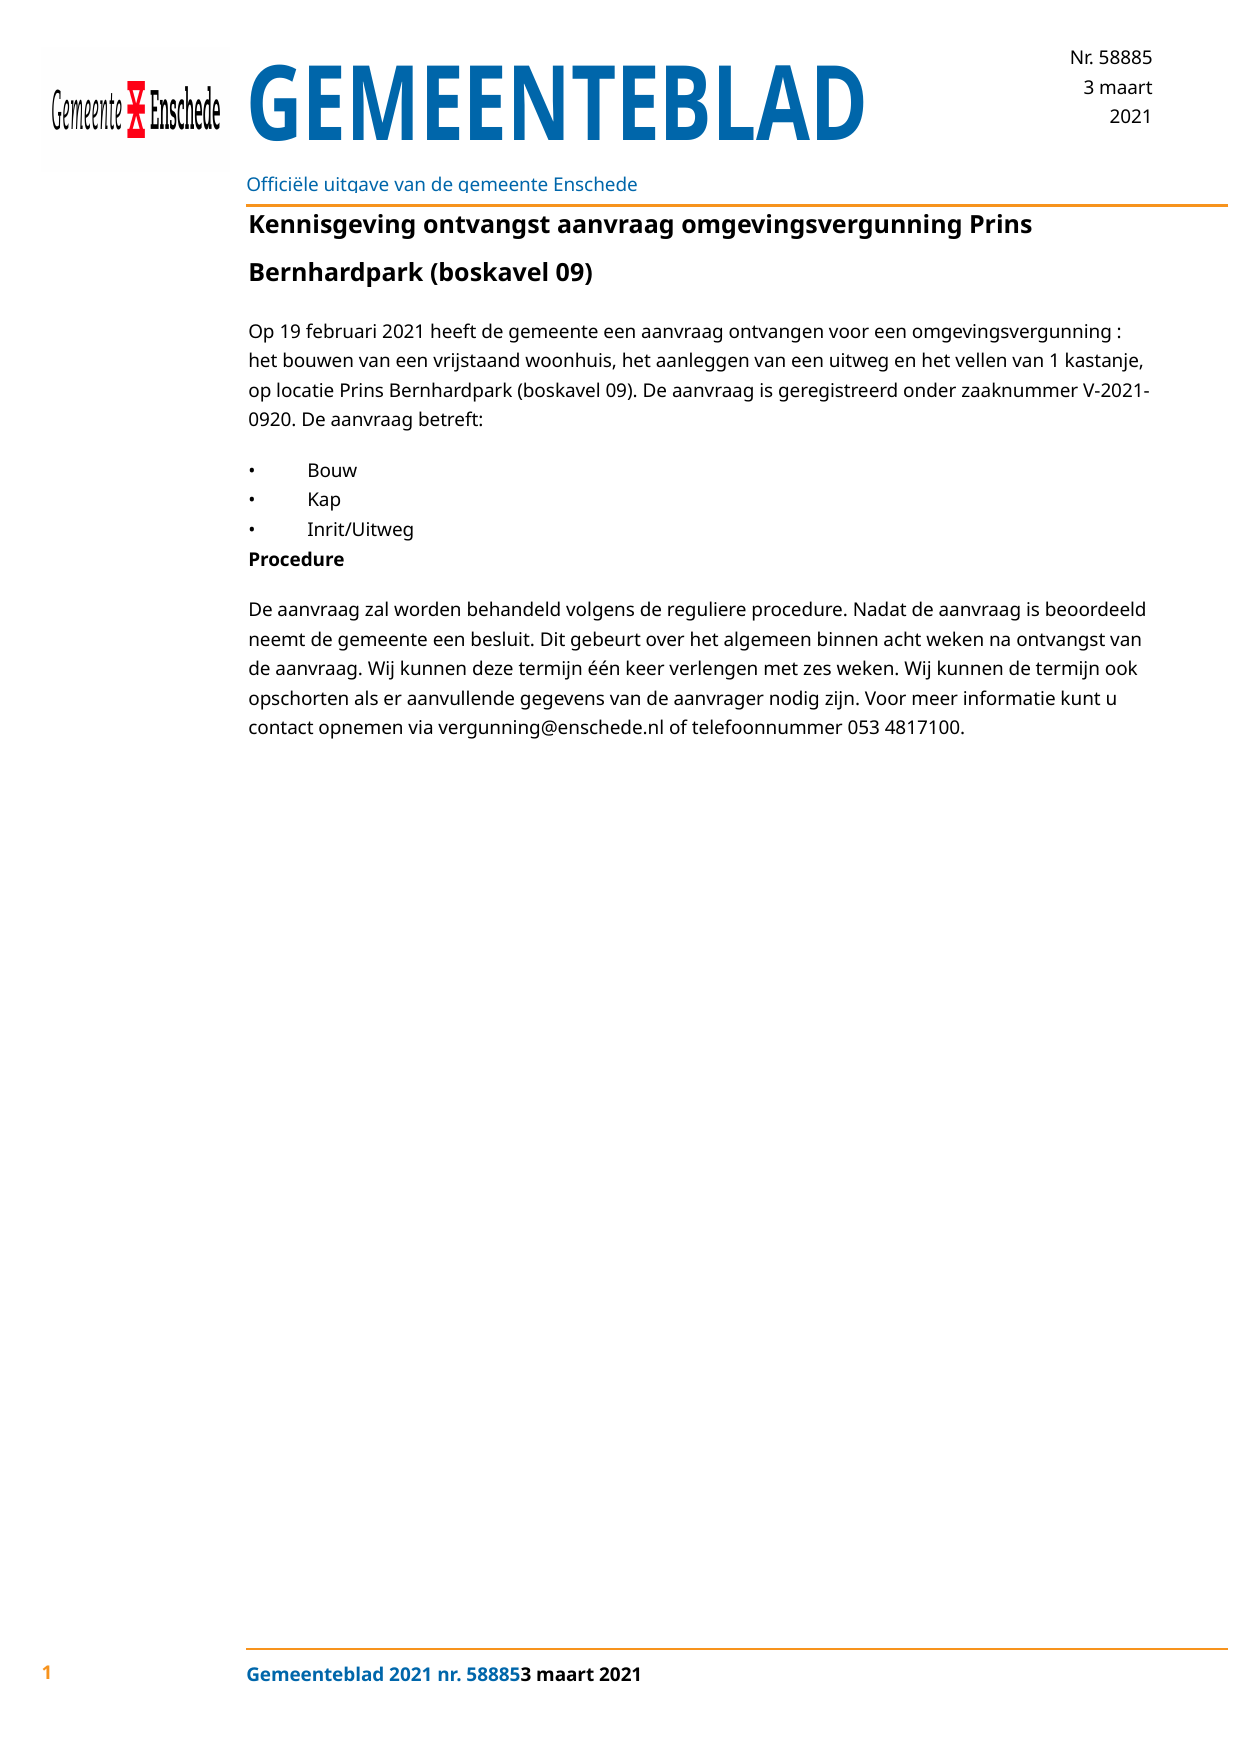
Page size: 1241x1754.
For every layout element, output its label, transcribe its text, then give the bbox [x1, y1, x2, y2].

list Bouw [248, 457, 1152, 483]
text Procedure [248, 546, 1152, 572]
text Kennisgeving ontvangst aanvraag omgevingsvergunning Prins Bernhardpark (boskavel 09) [248, 207, 1152, 288]
list Kap [248, 487, 1152, 512]
list Inrit/Uitweg [248, 516, 1152, 542]
picture [41, 47, 231, 172]
text De aanvraag zal worden behandeld volgens de reguliere procedure. Nadat de aanvraag is beoordeeld neemt de gemeente een besluit. Dit gebeurt over het algemeen binnen acht weken na ontvangst van de aanvraag. Wij kunnen deze termijn één keer verlengen met zes weken. Wij kunnen de termijn ook opschorten als er aanvullende gegevens van de aanvrager nodig zijn. Voor meer informatie kunt u contact opnemen via vergunning@enschede.nl of telefoonnummer 053 4817100. [248, 596, 1152, 740]
text Op 19 februari 2021 heeft de gemeente een aanvraag ontvangen voor een omgevingsvergunning : het bouwen van een vrijstaand woonhuis, het aanleggen van een uitweg en het vellen van 1 kastanje, op locatie Prins Bernhardpark (boskavel 09). De aanvraag is geregistreerd onder zaaknummer V-2021-0920. De aanvraag betreft: [248, 318, 1152, 432]
